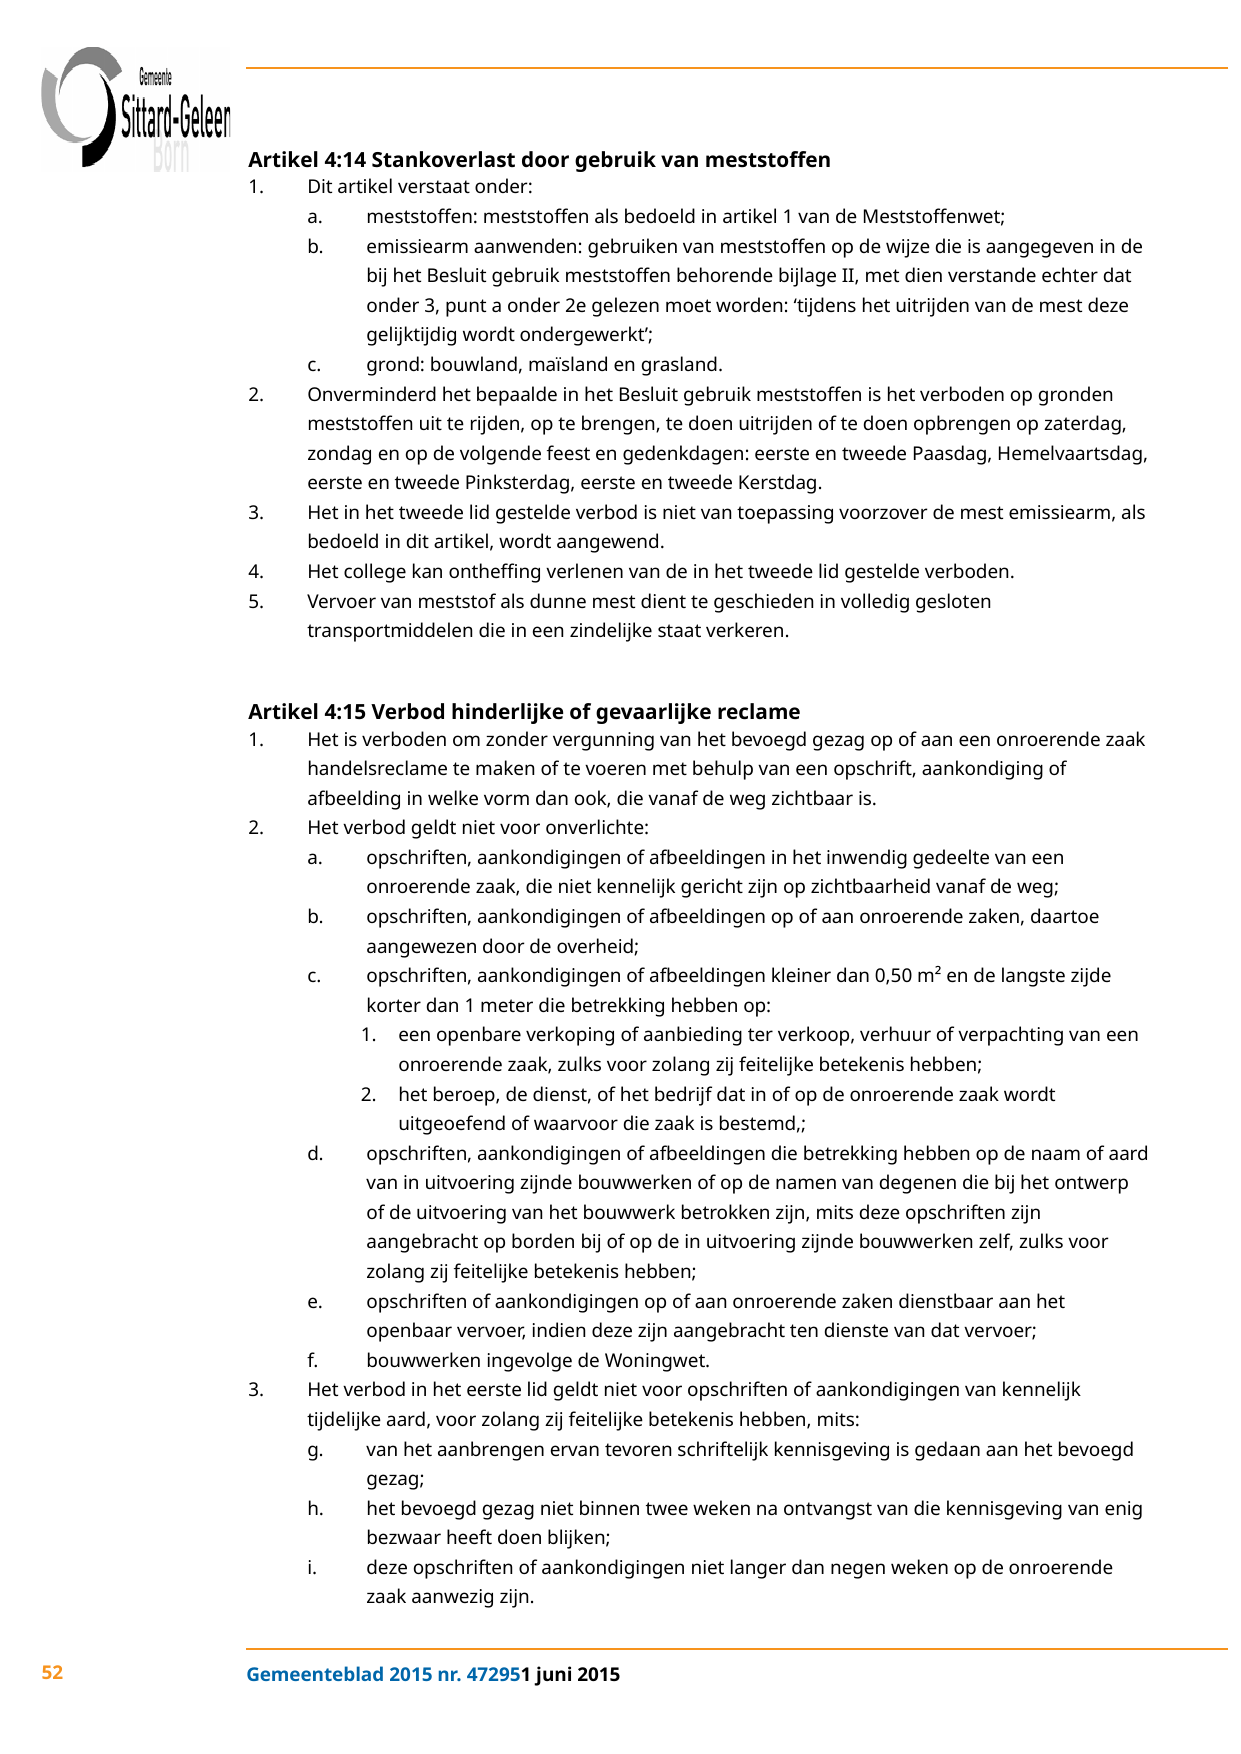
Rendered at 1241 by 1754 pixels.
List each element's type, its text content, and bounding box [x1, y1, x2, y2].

list deze opschriften of aankondigingen niet langer dan negen weken op de onroerende zaak aanwezig zijn. [307, 1554, 1152, 1609]
list Het college kan ontheffing verlenen van de in het tweede lid gestelde verboden. [248, 558, 1152, 584]
list Onverminderd het bepaalde in het Besluit gebruik meststoffen is het verboden op gronden meststoffen uit te rijden, op te brengen, te doen uitrijden of te doen opbrengen op zaterdag, zondag en op de volgende feest en gedenkdagen: eerste en tweede Paasdag, Hemelvaartsdag, eerste en tweede Pinksterdag, eerste en tweede Kerstdag. [248, 381, 1152, 495]
list een openbare verkoping of aanbieding ter verkoop, verhuur of verpachting van een onroerende zaak, zulks voor zolang zij feitelijke betekenis hebben; [361, 1022, 1152, 1077]
list meststoffen: meststoffen als bedoeld in artikel 1 van de Meststoffenwet; [307, 203, 1152, 229]
list Het verbod geldt niet voor onverlichte: [248, 814, 1152, 840]
list opschriften, aankondigingen of afbeeldingen in het inwendig gedeelte van een onroerende zaak, die niet kennelijk gericht zijn op zichtbaarheid vanaf de weg; [307, 844, 1152, 899]
list opschriften, aankondigingen of afbeeldingen die betrekking hebben op de naam of aard van in uitvoering zijnde bouwwerken of op de namen van degenen die bij het ontwerp of de uitvoering van het bouwwerk betrokken zijn, mits deze opschriften zijn aangebracht op borden bij of op de in uitvoering zijnde bouwwerken zelf, zulks voor zolang zij feitelijke betekenis hebben; [307, 1140, 1152, 1284]
list Het is verboden om zonder vergunning van het bevoegd gezag op of aan een onroerende zaak handelsreclame te maken of te voeren met behulp van een opschrift, aankondiging of afbeelding in welke vorm dan ook, die vanaf de weg zichtbaar is. [248, 726, 1152, 811]
list het beroep, de dienst, of het bedrijf dat in of op de onroerende zaak wordt uitgeoefend of waarvoor die zaak is bestemd,; [361, 1081, 1152, 1136]
list Het verbod in het eerste lid geldt niet voor opschriften of aankondigingen van kennelijk tijdelijke aard, voor zolang zij feitelijke betekenis hebben, mits: [248, 1377, 1152, 1432]
list van het aanbrengen ervan tevoren schriftelijk kennisgeving is gedaan aan het bevoegd gezag; [307, 1436, 1152, 1491]
list opschriften, aankondigingen of afbeeldingen op of aan onroerende zaken, daartoe aangewezen door de overheid; [307, 903, 1152, 959]
list het bevoegd gezag niet binnen twee weken na ontvangst van die kennisgeving van enig bezwaar heeft doen blijken; [307, 1495, 1152, 1550]
list Dit artikel verstaat onder: [248, 174, 1152, 199]
list Het in het tweede lid gestelde verbod is niet van toepassing voorzover de mest emissiearm, als bedoeld in dit artikel, wordt aangewend. [248, 499, 1152, 554]
list grond: bouwland, maïsland en grasland. [307, 351, 1152, 377]
list opschriften, aankondigingen of afbeeldingen kleiner dan 0,50 m² en de langste zijde korter dan 1 meter die betrekking hebben op: [307, 962, 1152, 1018]
picture [41, 47, 231, 172]
text Artikel 4:14 Stankoverlast door gebruik van meststoffen [248, 145, 1152, 174]
list bouwwerken ingevolge de Woningwet. [307, 1347, 1152, 1373]
list Vervoer van meststof als dunne mest dient te geschieden in volledig gesloten transportmiddelen die in een zindelijke staat verkeren. [248, 588, 1152, 643]
list opschriften of aankondigingen op of aan onroerende zaken dienstbaar aan het openbaar vervoer, indien deze zijn aangebracht ten dienste van dat vervoer; [307, 1288, 1152, 1343]
text Artikel 4:15 Verbod hinderlijke of gevaarlijke reclame [248, 697, 1152, 726]
list emissiearm aanwenden: gebruiken van meststoffen op de wijze die is aangegeven in de bij het Besluit gebruik meststoffen behorende bijlage II, met dien verstande echter dat onder 3, punt a onder 2e gelezen moet worden: ‘tijdens het uitrijden van de mest deze gelijktijdig wordt ondergewerkt’; [307, 233, 1152, 347]
